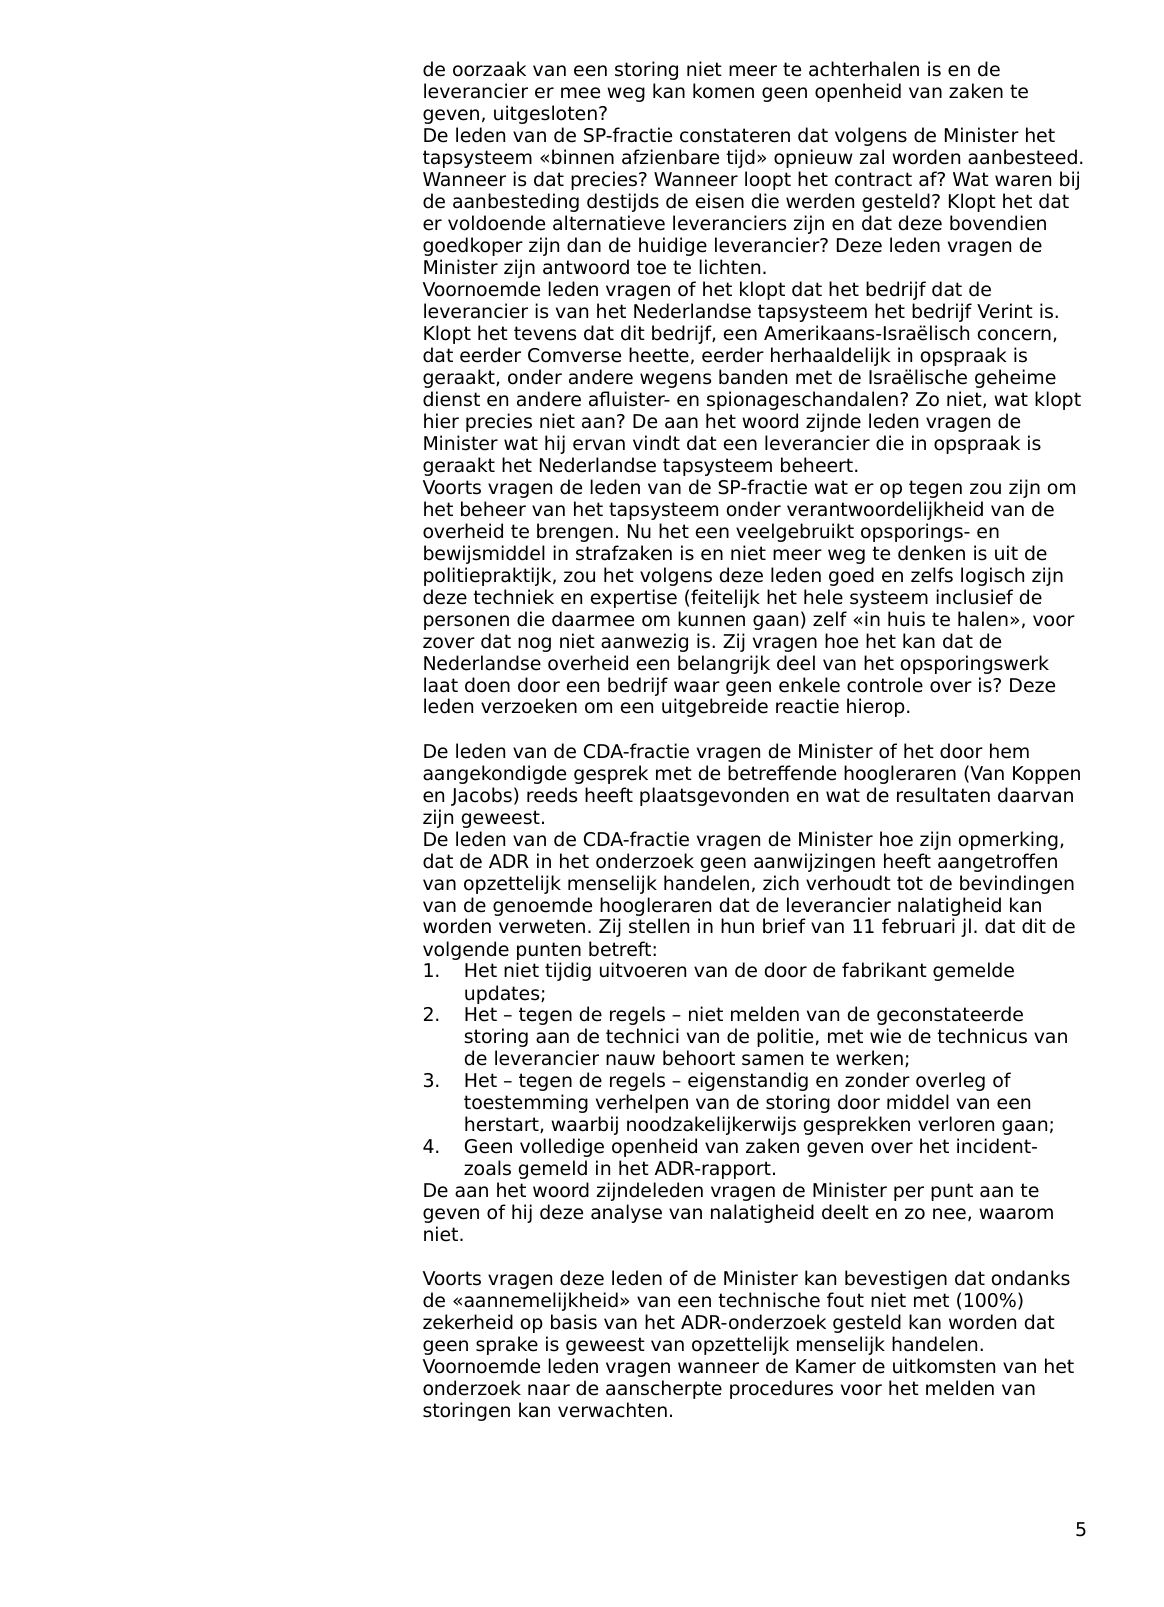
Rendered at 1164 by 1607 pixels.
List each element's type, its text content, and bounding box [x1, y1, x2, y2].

text 2. Het – tegen de regels – niet melden van de geconstateerde storing aan de technici van de politie, met wie de technicus van de leverancier nauw behoort samen te werken; [422, 1004, 1087, 1070]
text Voornoemde leden vragen of het klopt dat het bedrijf dat de leverancier is van het Nederlandse tapsysteem het bedrijf Verint is. Klopt het tevens dat dit bedrijf, een Amerikaans-Israëlisch concern, dat eerder Comverse heette, eerder herhaaldelijk in opspraak is geraakt, onder andere wegens banden met de Israëlische geheime dienst en andere afluister- en spionageschandalen? Zo niet, wat klopt hier precies niet aan? De aan het woord zijnde leden vragen de Minister wat hij ervan vindt dat een leverancier die in opspraak is geraakt het Nederlandse tapsysteem beheert. [422, 279, 1087, 477]
text Voorts vragen de leden van de SP-fractie wat er op tegen zou zijn om het beheer van het tapsysteem onder verantwoordelijkheid van de overheid te brengen. Nu het een veelgebruikt opsporings- en bewijsmiddel in strafzaken is en niet meer weg te denken is uit de politiepraktijk, zou het volgens deze leden goed en zelfs logisch zijn deze techniek en expertise (feitelijk het hele systeem inclusief de personen die daarmee om kunnen gaan) zelf «in huis te halen», voor zover dat nog niet aanwezig is. Zij vragen hoe het kan dat de Nederlandse overheid een belangrijk deel van het opsporingswerk laat doen door een bedrijf waar geen enkele controle over is? Deze leden verzoeken om een uitgebreide reactie hierop. [422, 477, 1087, 718]
text De aan het woord zijndeleden vragen de Minister per punt aan te geven of hij deze analyse van nalatigheid deelt en zo nee, waarom niet. [422, 1180, 1087, 1246]
text De leden van de CDA-fractie vragen de Minister of het door hem aangekondigde gesprek met de betreffende hoogleraren (Van Koppen en Jacobs) reeds heeft plaatsgevonden en wat de resultaten daarvan zijn geweest. [422, 741, 1087, 828]
text De leden van de SP-fractie constateren dat volgens de Minister het tapsysteem «binnen afzienbare tijd» opnieuw zal worden aanbesteed. Wanneer is dat precies? Wanneer loopt het contract af? Wat waren bij de aanbesteding destijds de eisen die werden gesteld? Klopt het dat er voldoende alternatieve leveranciers zijn en dat deze bovendien goedkoper zijn dan de huidige leverancier? Deze leden vragen de Minister zijn antwoord toe te lichten. [422, 125, 1087, 279]
text Voornoemde leden vragen wanneer de Kamer de uitkomsten van het onderzoek naar de aanscherpte procedures voor het melden van storingen kan verwachten. [422, 1356, 1087, 1422]
text Voorts vragen deze leden of de Minister kan bevestigen dat ondanks de «aannemelijkheid» van een technische fout niet met (100%) zekerheid op basis van het ADR-onderzoek gesteld kan worden dat geen sprake is geweest van opzettelijk menselijk handelen. [422, 1268, 1087, 1356]
text De leden van de CDA-fractie vragen de Minister hoe zijn opmerking, dat de ADR in het onderzoek geen aanwijzingen heeft aangetroffen van opzettelijk menselijk handelen, zich verhoudt tot de bevindingen van de genoemde hoogleraren dat de leverancier nalatigheid kan worden verweten. Zij stellen in hun brief van 11 februari jl. dat dit de volgende punten betreft: [422, 828, 1087, 960]
text 4. Geen volledige openheid van zaken geven over het incident- zoals gemeld in het ADR-rapport. [422, 1136, 1087, 1180]
text 1. Het niet tijdig uitvoeren van de door de fabrikant gemelde updates; [422, 960, 1087, 1004]
text 3. Het – tegen de regels – eigenstandig en zonder overleg of toestemming verhelpen van de storing door middel van een herstart, waarbij noodzakelijkerwijs gesprekken verloren gaan; [422, 1070, 1087, 1136]
text de oorzaak van een storing niet meer te achterhalen is en de leverancier er mee weg kan komen geen openheid van zaken te geven, uitgesloten? [422, 59, 1087, 125]
